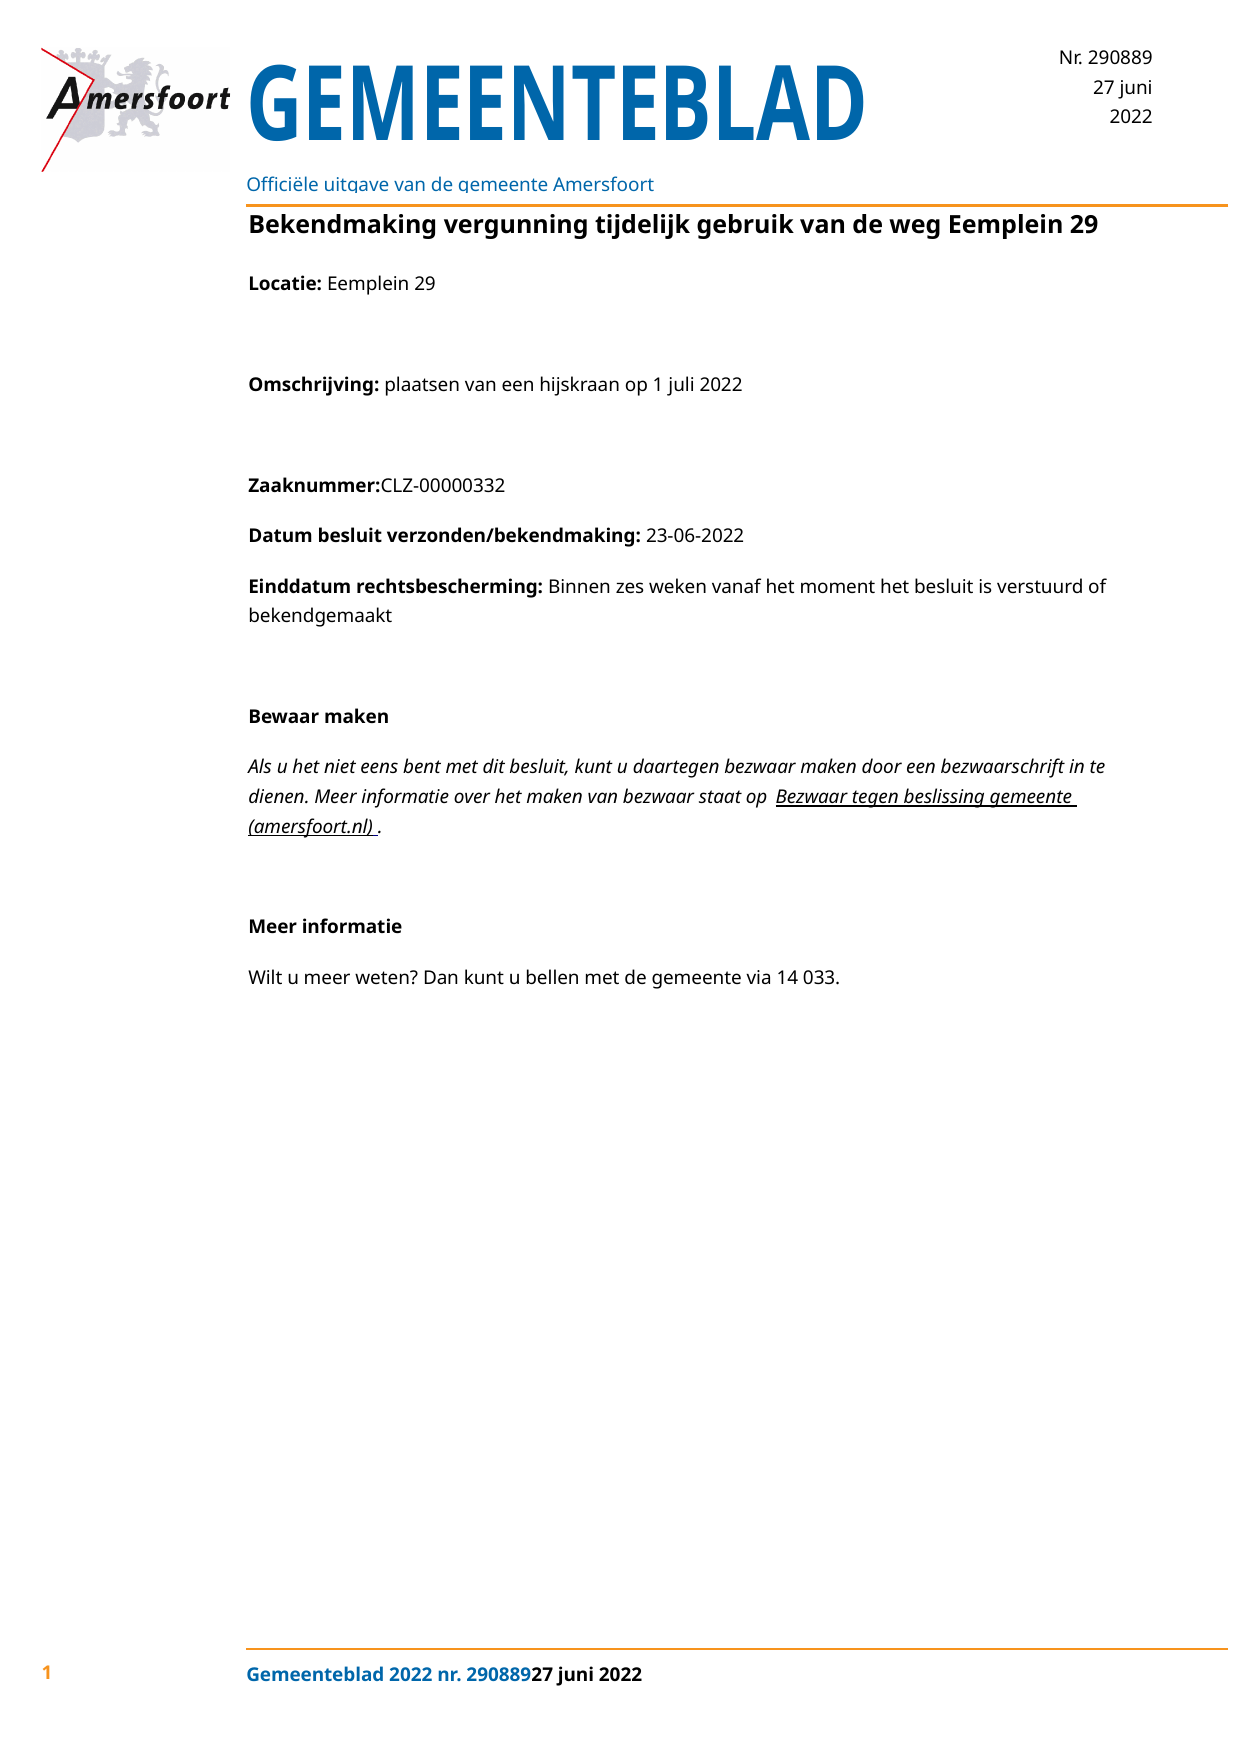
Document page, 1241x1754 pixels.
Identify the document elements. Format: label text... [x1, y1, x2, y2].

text Bekendmaking vergunning tijdelijk gebruik van de weg Eemplein 29 [248, 207, 1152, 241]
text Zaaknummer:CLZ-00000332 [248, 472, 1152, 498]
picture [41, 47, 231, 172]
text Meer informatie [248, 914, 1152, 939]
text Als u het niet eens bent met dit besluit, kunt u daartegen bezwaar maken door een bezwaarschrift in te dienen. Meer informatie over het maken van bezwaar staat op Bezwaar tegen beslissing gemeente (amersfoort.nl) . [248, 754, 1152, 838]
text Locatie: Eemplein 29 [248, 270, 1152, 296]
text Omschrijving: plaatsen van een hijskraan op 1 juli 2022 [248, 371, 1152, 397]
text Datum besluit verzonden/bekendmaking: 23-06-2022 [248, 522, 1152, 548]
text Einddatum rechtsbescherming: Binnen zes weken vanaf het moment het besluit is verstuurd of bekendgemaakt [248, 573, 1152, 628]
text Bewaar maken [248, 703, 1152, 729]
text Wilt u meer weten? Dan kunt u bellen met de gemeente via 14 033. [248, 964, 1152, 990]
